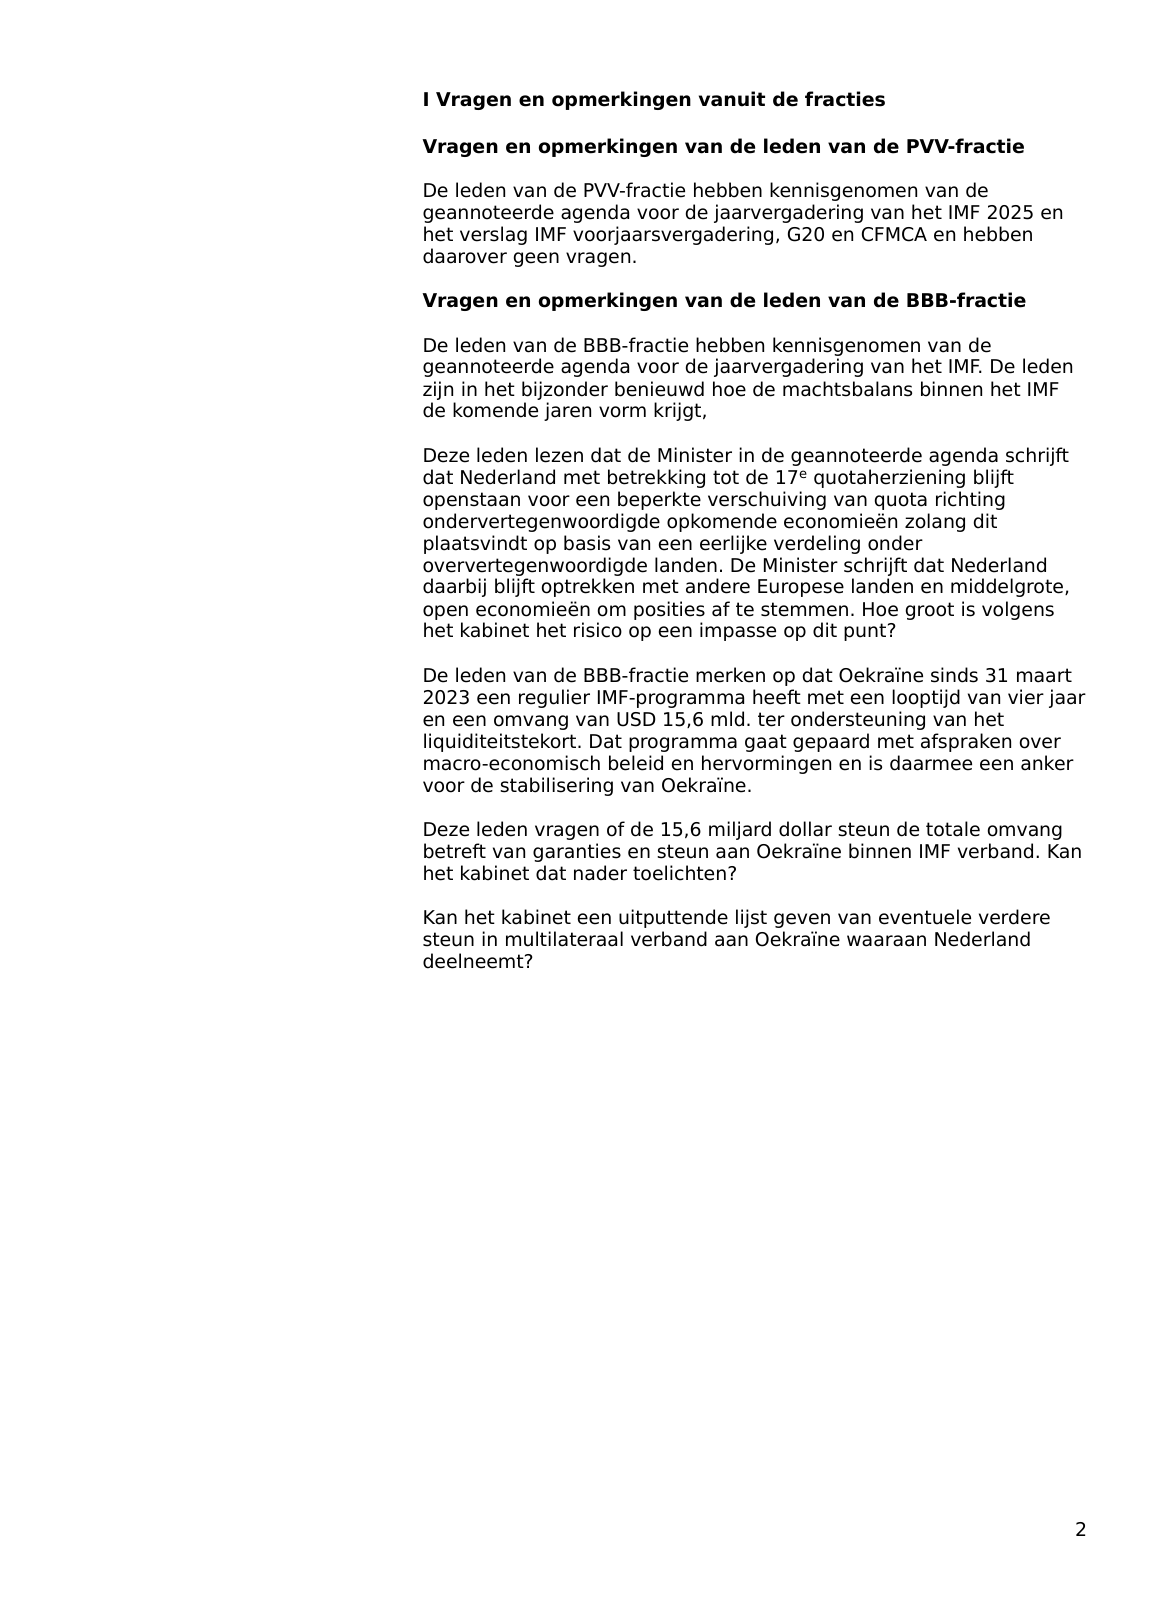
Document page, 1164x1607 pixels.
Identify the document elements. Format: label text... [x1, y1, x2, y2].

text De leden van de PVV-fractie hebben kennisgenomen van de geannoteerde agenda voor de jaarvergadering van het IMF 2025 en het verslag IMF voorjaarsvergadering, G20 en CFMCA en hebben daarover geen vragen. [422, 180, 1087, 268]
subtitle Vragen en opmerkingen van de leden van de BBB-fractie [422, 290, 1087, 312]
text De leden van de BBB-fractie hebben kennisgenomen van de geannoteerde agenda voor de jaarvergadering van het IMF. De leden zijn in het bijzonder benieuwd hoe de machtsbalans binnen het IMF de komende jaren vorm krijgt, [422, 334, 1087, 422]
subtitle I Vragen en opmerkingen vanuit de fracties [422, 89, 1087, 111]
text De leden van de BBB-fractie merken op dat Oekraïne sinds 31 maart 2023 een regulier IMF-programma heeft met een looptijd van vier jaar en een omvang van USD 15,6 mld. ter ondersteuning van het liquiditeitstekort. Dat programma gaat gepaard met afspraken over macro-economisch beleid en hervormingen en is daarmee een anker voor de stabilisering van Oekraïne. [422, 664, 1087, 796]
text Deze leden lezen dat de Minister in de geannoteerde agenda schrijft dat Nederland met betrekking tot de 17e quotaherziening blijft openstaan voor een beperkte verschuiving van quota richting ondervertegenwoordigde opkomende economieën zolang dit plaatsvindt op basis van een eerlijke verdeling onder oververtegenwoordigde landen. De Minister schrijft dat Nederland daarbij blijft optrekken met andere Europese landen en middelgrote, open economieën om posities af te stemmen. Hoe groot is volgens het kabinet het risico op een impasse op dit punt? [422, 444, 1087, 642]
text Deze leden vragen of de 15,6 miljard dollar steun de totale omvang betreft van garanties en steun aan Oekraïne binnen IMF verband. Kan het kabinet dat nader toelichten? [422, 819, 1087, 884]
text Kan het kabinet een uitputtende lijst geven van eventuele verdere steun in multilateraal verband aan Oekraïne waaraan Nederland deelneemt? [422, 907, 1087, 973]
subtitle Vragen en opmerkingen van de leden van de PVV-fractie [422, 136, 1087, 158]
